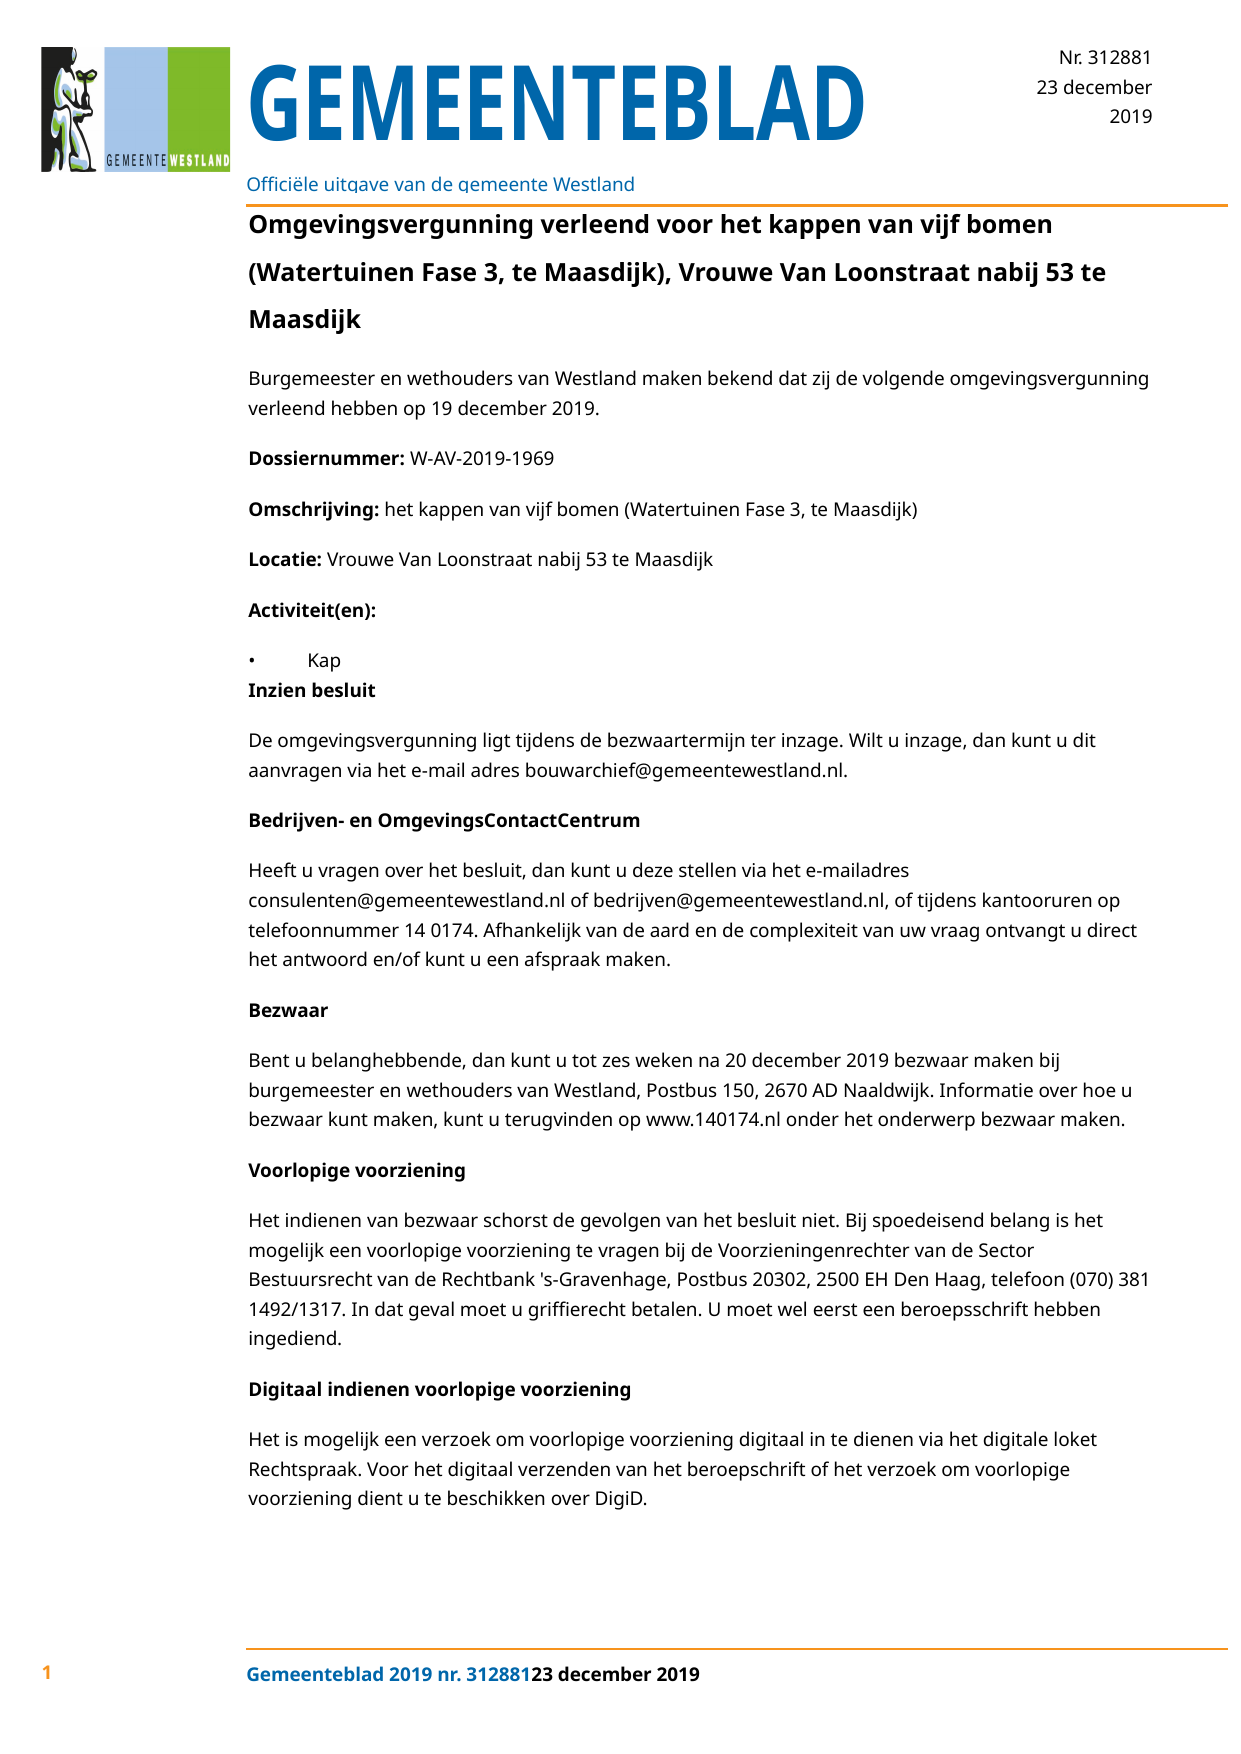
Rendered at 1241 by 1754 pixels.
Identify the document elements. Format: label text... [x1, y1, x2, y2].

text Bent u belanghebbende, dan kunt u tot zes weken na 20 december 2019 bezwaar maken bij burgemeester en wethouders van Westland, Postbus 150, 2670 AD Naaldwijk. Informatie over hoe u bezwaar kunt maken, kunt u terugvinden op www.140174.nl onder het onderwerp bezwaar maken. [248, 1047, 1152, 1132]
text Bedrijven- en OmgevingsContactCentrum [248, 807, 1152, 833]
text Bezwaar [248, 997, 1152, 1022]
text De omgevingsvergunning ligt tijdens de bezwaartermijn ter inzage. Wilt u inzage, dan kunt u dit aanvragen via het e-mail adres bouwarchief@gemeentewestland.nl. [248, 727, 1152, 782]
text Heeft u vragen over het besluit, dan kunt u deze stellen via het e-mailadres consulenten@gemeentewestland.nl of bedrijven@gemeentewestland.nl, of tijdens kantooruren op telefoonnummer 14 0174. Afhankelijk van de aard en de complexiteit van uw vraag ontvangt u direct het antwoord en/of kunt u een afspraak maken. [248, 858, 1152, 972]
text Omschrijving: het kappen van vijf bomen (Watertuinen Fase 3, te Maasdijk) [248, 496, 1152, 522]
text Het indienen van bezwaar schorst de gevolgen van het besluit niet. Bij spoedeisend belang is het mogelijk een voorlopige voorziening te vragen bij de Voorzieningenrechter van de Sector Bestuursrecht van de Rechtbank 's-Gravenhage, Postbus 20302, 2500 EH Den Haag, telefoon (070) 381 1492/1317. In dat geval moet u griffierecht betalen. U moet wel eerst een beroepsschrift hebben ingediend. [248, 1207, 1152, 1351]
text Locatie: Vrouwe Van Loonstraat nabij 53 te Maasdijk [248, 546, 1152, 572]
text Burgemeester en wethouders van Westland maken bekend dat zij de volgende omgevingsvergunning verleend hebben op 19 december 2019. [248, 366, 1152, 421]
text Dossiernummer: W-AV-2019-1969 [248, 446, 1152, 471]
text Voorlopige voorziening [248, 1157, 1152, 1182]
text Digitaal indienen voorlopige voorziening [248, 1376, 1152, 1402]
text Het is mogelijk een verzoek om voorlopige voorziening digitaal in te dienen via het digitale loket Rechtspraak. Voor het digitaal verzenden van het beroepschrift of het verzoek om voorlopige voorziening dient u te beschikken over DigiD. [248, 1426, 1152, 1511]
text Activiteit(en): [248, 597, 1152, 622]
text Inzien besluit [248, 677, 1152, 702]
text Omgevingsvergunning verleend voor het kappen van vijf bomen (Watertuinen Fase 3, te Maasdijk), Vrouwe Van Loonstraat nabij 53 te Maasdijk [248, 207, 1152, 336]
list Kap [248, 647, 1152, 673]
picture [41, 47, 231, 172]
